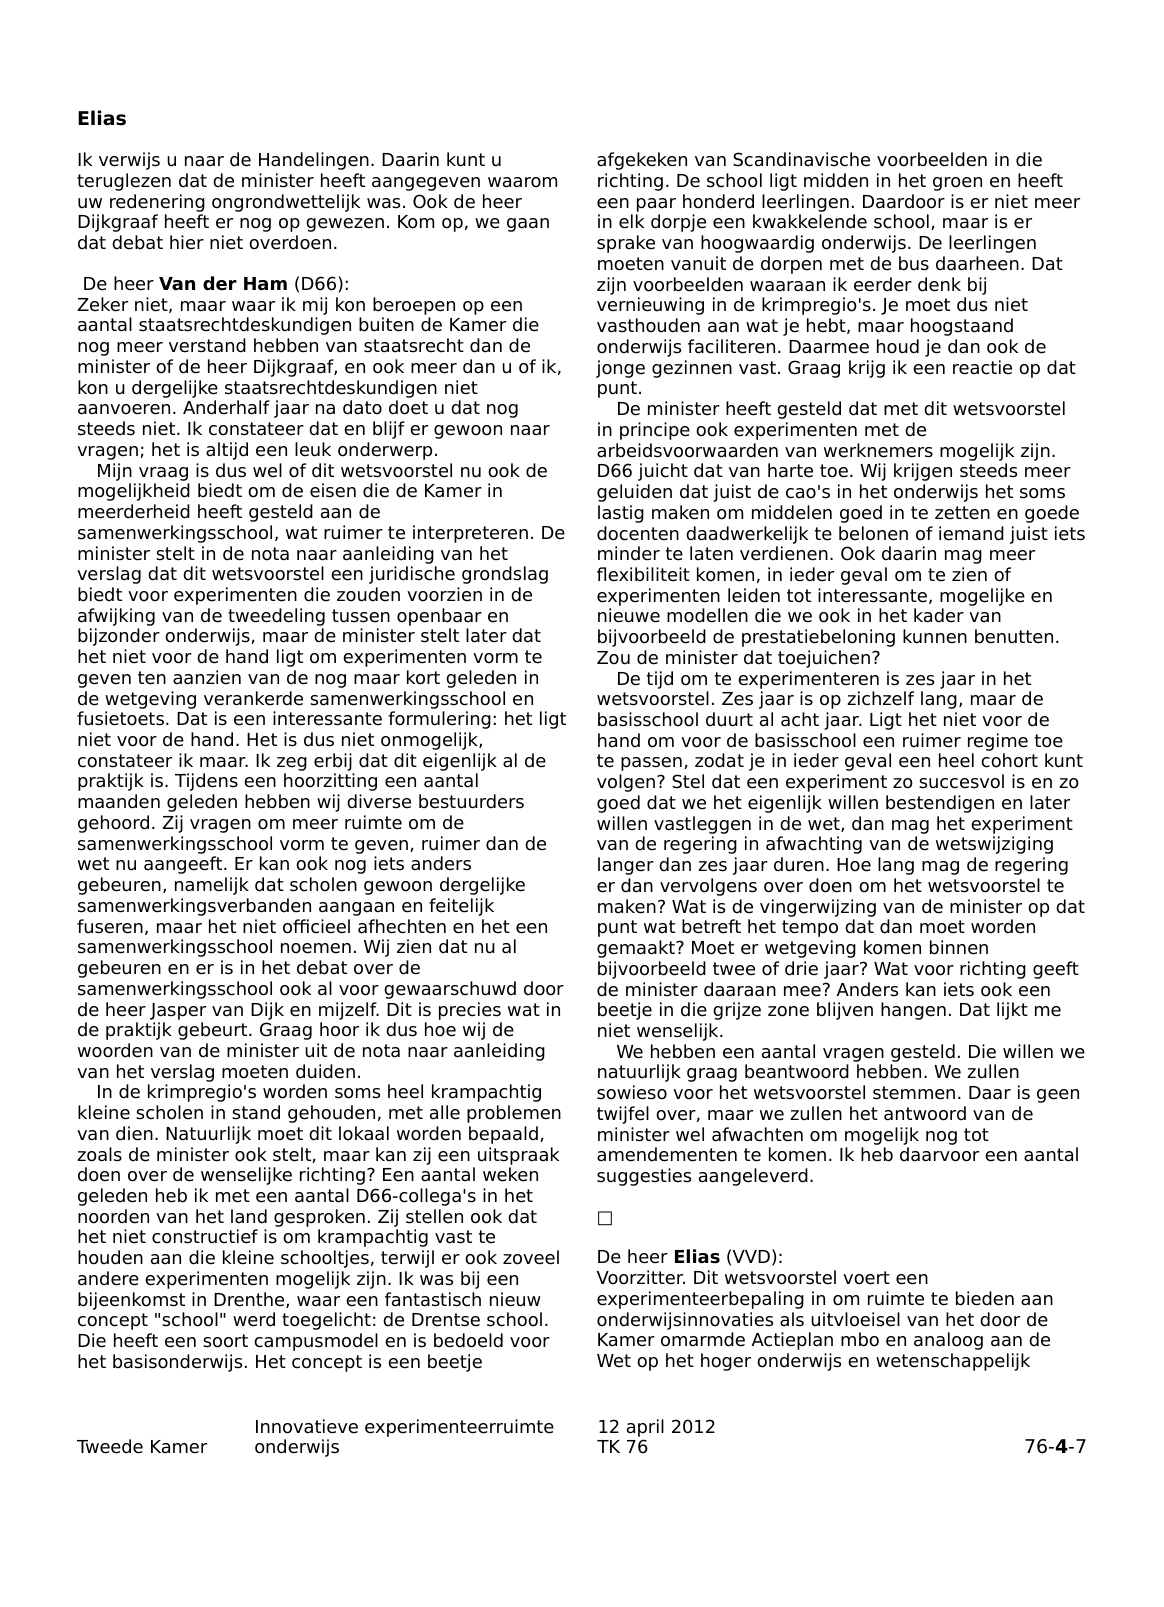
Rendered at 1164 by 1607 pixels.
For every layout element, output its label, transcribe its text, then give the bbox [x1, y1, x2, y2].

text De heer Elias (VVD): [596, 1247, 1087, 1268]
text De heer Van der Ham (D66): [77, 274, 567, 294]
text □ [596, 1207, 1087, 1227]
text We hebben een aantal vragen gesteld. Die willen we natuurlijk graag beantwoord hebben. We zullen sowieso voor het wetsvoorstel stemmen. Daar is geen twijfel over, maar we zullen het antwoord van de minister wel afwachten om mogelijk nog tot amendementen te komen. Ik heb daarvoor een aantal suggesties aangeleverd. [596, 1042, 1087, 1187]
text Ik verwijs u naar de Handelingen. Daarin kunt u teruglezen dat de minister heeft aangegeven waarom uw redenering ongrondwettelijk was. Ook de heer Dijkgraaf heeft er nog op gewezen. Kom op, we gaan dat debat hier niet overdoen. [77, 150, 567, 254]
text In de krimpregio's worden soms heel krampachtig kleine scholen in stand gehouden, met alle problemen van dien. Natuurlijk moet dit lokaal worden bepaald, zoals de minister ook stelt, maar kan zij een uitspraak doen over de wenselijke richting? Een aantal weken geleden heb ik met een aantal D66-collega's in het noorden van het land gesproken. Zij stellen ook dat het niet constructief is om krampachtig vast te houden aan die kleine schooltjes, terwijl er ook zoveel andere experimenten mogelijk zijn. Ik was bij een bijeenkomst in Drenthe, waar een fantastisch nieuw concept "school" werd toegelicht: de Drentse school. Die heeft een soort campusmodel en is bedoeld voor het basisonderwijs. Het concept is een beetje [77, 1082, 567, 1372]
text Mijn vraag is dus wel of dit wetsvoorstel nu ook de mogelijkheid biedt om de eisen die de Kamer in meerderheid heeft gesteld aan de samenwerkingsschool, wat ruimer te interpreteren. De minister stelt in de nota naar aanleiding van het verslag dat dit wetsvoorstel een juridische grondslag biedt voor experimenten die zouden voorzien in de afwijking van de tweedeling tussen openbaar en bijzonder onderwijs, maar de minister stelt later dat het niet voor de hand ligt om experimenten vorm te geven ten aanzien van de nog maar kort geleden in de wetgeving verankerde samenwerkingsschool en fusietoets. Dat is een interessante formulering: het ligt niet voor de hand. Het is dus niet onmogelijk, constateer ik maar. Ik zeg erbij dat dit eigenlijk al de praktijk is. Tijdens een hoorzitting een aantal maanden geleden hebben wij diverse bestuurders gehoord. Zij vragen om meer ruimte om de samenwerkingsschool vorm te geven, ruimer dan de wet nu aangeeft. Er kan ook nog iets anders gebeuren, namelijk dat scholen gewoon dergelijke samenwerkingsverbanden aangaan en feitelijk fuseren, maar het niet officieel afhechten en het een samenwerkingsschool noemen. Wij zien dat nu al gebeuren en er is in het debat over de samenwerkingsschool ook al voor gewaarschuwd door de heer Jasper van Dijk en mijzelf. Dit is precies wat in de praktijk gebeurt. Graag hoor ik dus hoe wij de woorden van de minister uit de nota naar aanleiding van het verslag moeten duiden. [77, 460, 567, 1082]
text afgekeken van Scandinavische voorbeelden in die richting. De school ligt midden in het groen en heeft een paar honderd leerlingen. Daardoor is er niet meer in elk dorpje een kwakkelende school, maar is er sprake van hoogwaardig onderwijs. De leerlingen moeten vanuit de dorpen met de bus daarheen. Dat zijn voorbeelden waaraan ik eerder denk bij vernieuwing in de krimpregio's. Je moet dus niet vasthouden aan wat je hebt, maar hoogstaand onderwijs faciliteren. Daarmee houd je dan ook de jonge gezinnen vast. Graag krijg ik een reactie op dat punt. [596, 150, 1087, 399]
text Voorzitter. Dit wetsvoorstel voert een experimenteerbepaling in om ruimte te bieden aan onderwijsinnovaties als uitvloeisel van het door de Kamer omarmde Actieplan mbo en analoog aan de Wet op het hoger onderwijs en wetenschappelijk [596, 1268, 1087, 1372]
text Zeker niet, maar waar ik mij kon beroepen op een aantal staatsrechtdeskundigen buiten de Kamer die nog meer verstand hebben van staatsrecht dan de minister of de heer Dijkgraaf, en ook meer dan u of ik, kon u dergelijke staatsrechtdeskundigen niet aanvoeren. Anderhalf jaar na dato doet u dat nog steeds niet. Ik constateer dat en blijf er gewoon naar vragen; het is altijd een leuk onderwerp. [77, 294, 567, 460]
text De minister heeft gesteld dat met dit wetsvoorstel in principe ook experimenten met de arbeidsvoorwaarden van werknemers mogelijk zijn. D66 juicht dat van harte toe. Wij krijgen steeds meer geluiden dat juist de cao's in het onderwijs het soms lastig maken om middelen goed in te zetten en goede docenten daadwerkelijk te belonen of iemand juist iets minder te laten verdienen. Ook daarin mag meer flexibiliteit komen, in ieder geval om te zien of experimenten leiden tot interessante, mogelijke en nieuwe modellen die we ook in het kader van bijvoorbeeld de prestatiebeloning kunnen benutten. Zou de minister dat toejuichen? [596, 399, 1087, 668]
text De tijd om te experimenteren is zes jaar in het wetsvoorstel. Zes jaar is op zichzelf lang, maar de basisschool duurt al acht jaar. Ligt het niet voor de hand om voor de basisschool een ruimer regime toe te passen, zodat je in ieder geval een heel cohort kunt volgen? Stel dat een experiment zo succesvol is en zo goed dat we het eigenlijk willen bestendigen en later willen vastleggen in de wet, dan mag het experiment van de regering in afwachting van de wetswijziging langer dan zes jaar duren. Hoe lang mag de regering er dan vervolgens over doen om het wetsvoorstel te maken? Wat is de vingerwijzing van de minister op dat punt wat betreft het tempo dat dan moet worden gemaakt? Moet er wetgeving komen binnen bijvoorbeeld twee of drie jaar? Wat voor richting geeft de minister daaraan mee? Anders kan iets ook een beetje in die grijze zone blijven hangen. Dat lijkt me niet wenselijk. [596, 668, 1087, 1042]
